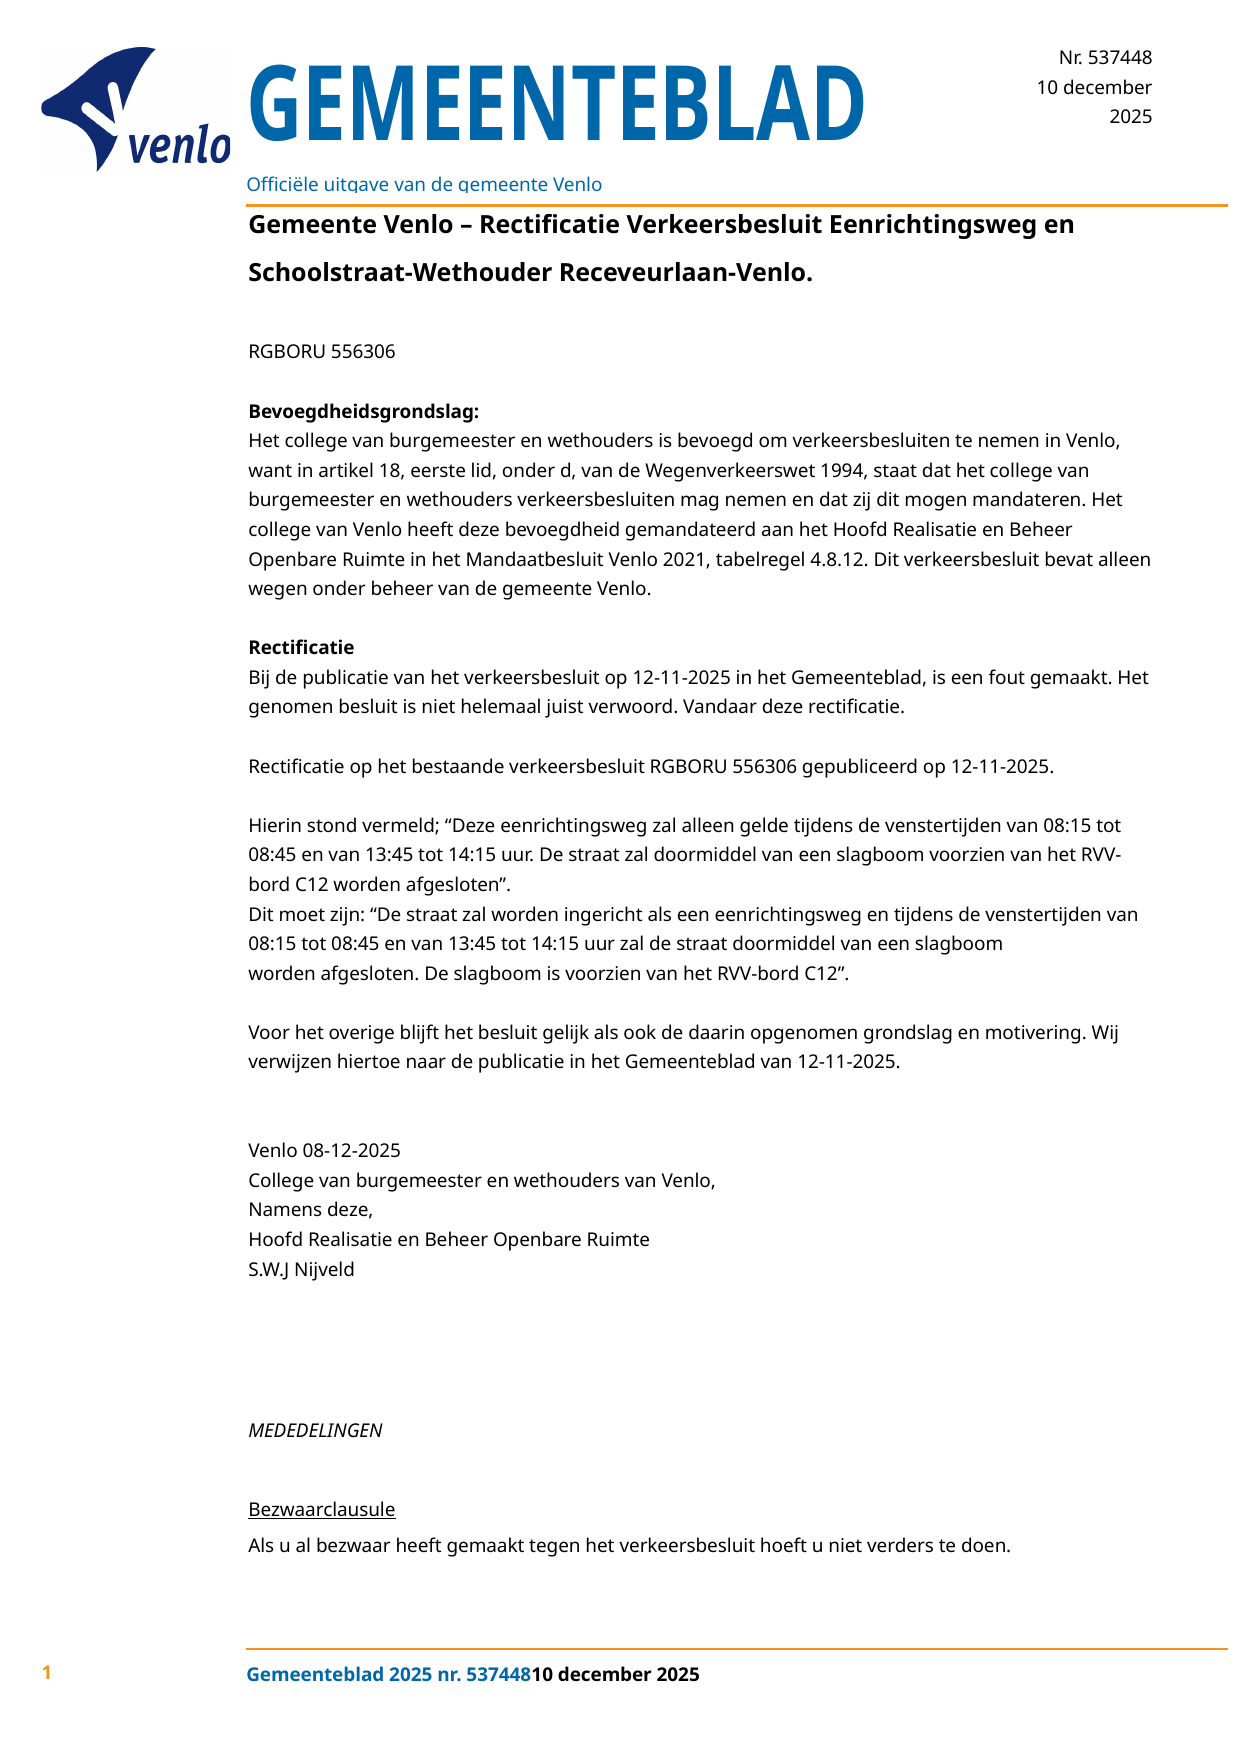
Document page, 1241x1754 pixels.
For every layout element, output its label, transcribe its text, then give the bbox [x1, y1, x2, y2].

text Namens deze, [248, 1197, 1152, 1222]
text Dit moet zijn: “De straat zal worden ingericht als een eenrichtingsweg en tijdens de venstertijden van 08:15 tot 08:45 en van 13:45 tot 14:15 uur zal de straat doormiddel van een slagboom [248, 901, 1152, 956]
text Bezwaarclausule [248, 1501, 1152, 1520]
text Hierin stond vermeld; “Deze eenrichtingsweg zal alleen gelde tijdens de venstertijden van 08:15 tot 08:45 en van 13:45 tot 14:15 uur. De straat zal doormiddel van een slagboom voorzien van het RVV-bord C12 worden afgesloten”. [248, 812, 1152, 897]
text worden afgesloten. De slagboom is voorzien van het RVV-bord C12”. [248, 960, 1152, 986]
text S.W.J Nijveld [248, 1256, 1152, 1281]
text Bij de publicatie van het verkeersbesluit op 12-11-2025 in het Gemeenteblad, is een fout gemaakt. Het genomen besluit is niet helemaal juist verwoord. Vandaar deze rectificatie. [248, 664, 1152, 719]
text MEDEDELINGEN [248, 1417, 1152, 1443]
text RGBORU 556306 [248, 339, 1152, 364]
text Gemeente Venlo – Rectificatie Verkeersbesluit Eenrichtingsweg en Schoolstraat-Wethouder Receveurlaan-Venlo. [248, 207, 1152, 288]
text Rectificatie [248, 634, 1152, 660]
text Als u al bezwaar heeft gemaakt tegen het verkeersbesluit hoeft u niet verders te doen. [248, 1537, 1152, 1557]
text Venlo 08-12-2025 [248, 1137, 1152, 1163]
picture [41, 47, 231, 172]
text Rectificatie op het bestaande verkeersbesluit RGBORU 556306 gepubliceerd op 12-11-2025. [248, 753, 1152, 778]
text Voor het overige blijft het besluit gelijk als ook de daarin opgenomen grondslag en motivering. Wij verwijzen hiertoe naar de publicatie in het Gemeenteblad van 12-11-2025. [248, 1019, 1152, 1074]
text Bevoegdheidsgrondslag: [248, 398, 1152, 423]
text Het college van burgemeester en wethouders is bevoegd om verkeersbesluiten te nemen in Venlo, want in artikel 18, eerste lid, onder d, van de Wegenverkeerswet 1994, staat dat het college van burgemeester en wethouders verkeersbesluiten mag nemen en dat zij dit mogen mandateren. Het college van Venlo heeft deze bevoegdheid gemandateerd aan het Hoofd Realisatie en Beheer Openbare Ruimte in het Mandaatbesluit Venlo 2021, tabelregel 4.8.12. Dit verkeersbesluit bevat alleen wegen onder beheer van de gemeente Venlo. [248, 427, 1152, 601]
text Hoofd Realisatie en Beheer Openbare Ruimte [248, 1226, 1152, 1252]
text College van burgemeester en wethouders van Venlo, [248, 1167, 1152, 1193]
